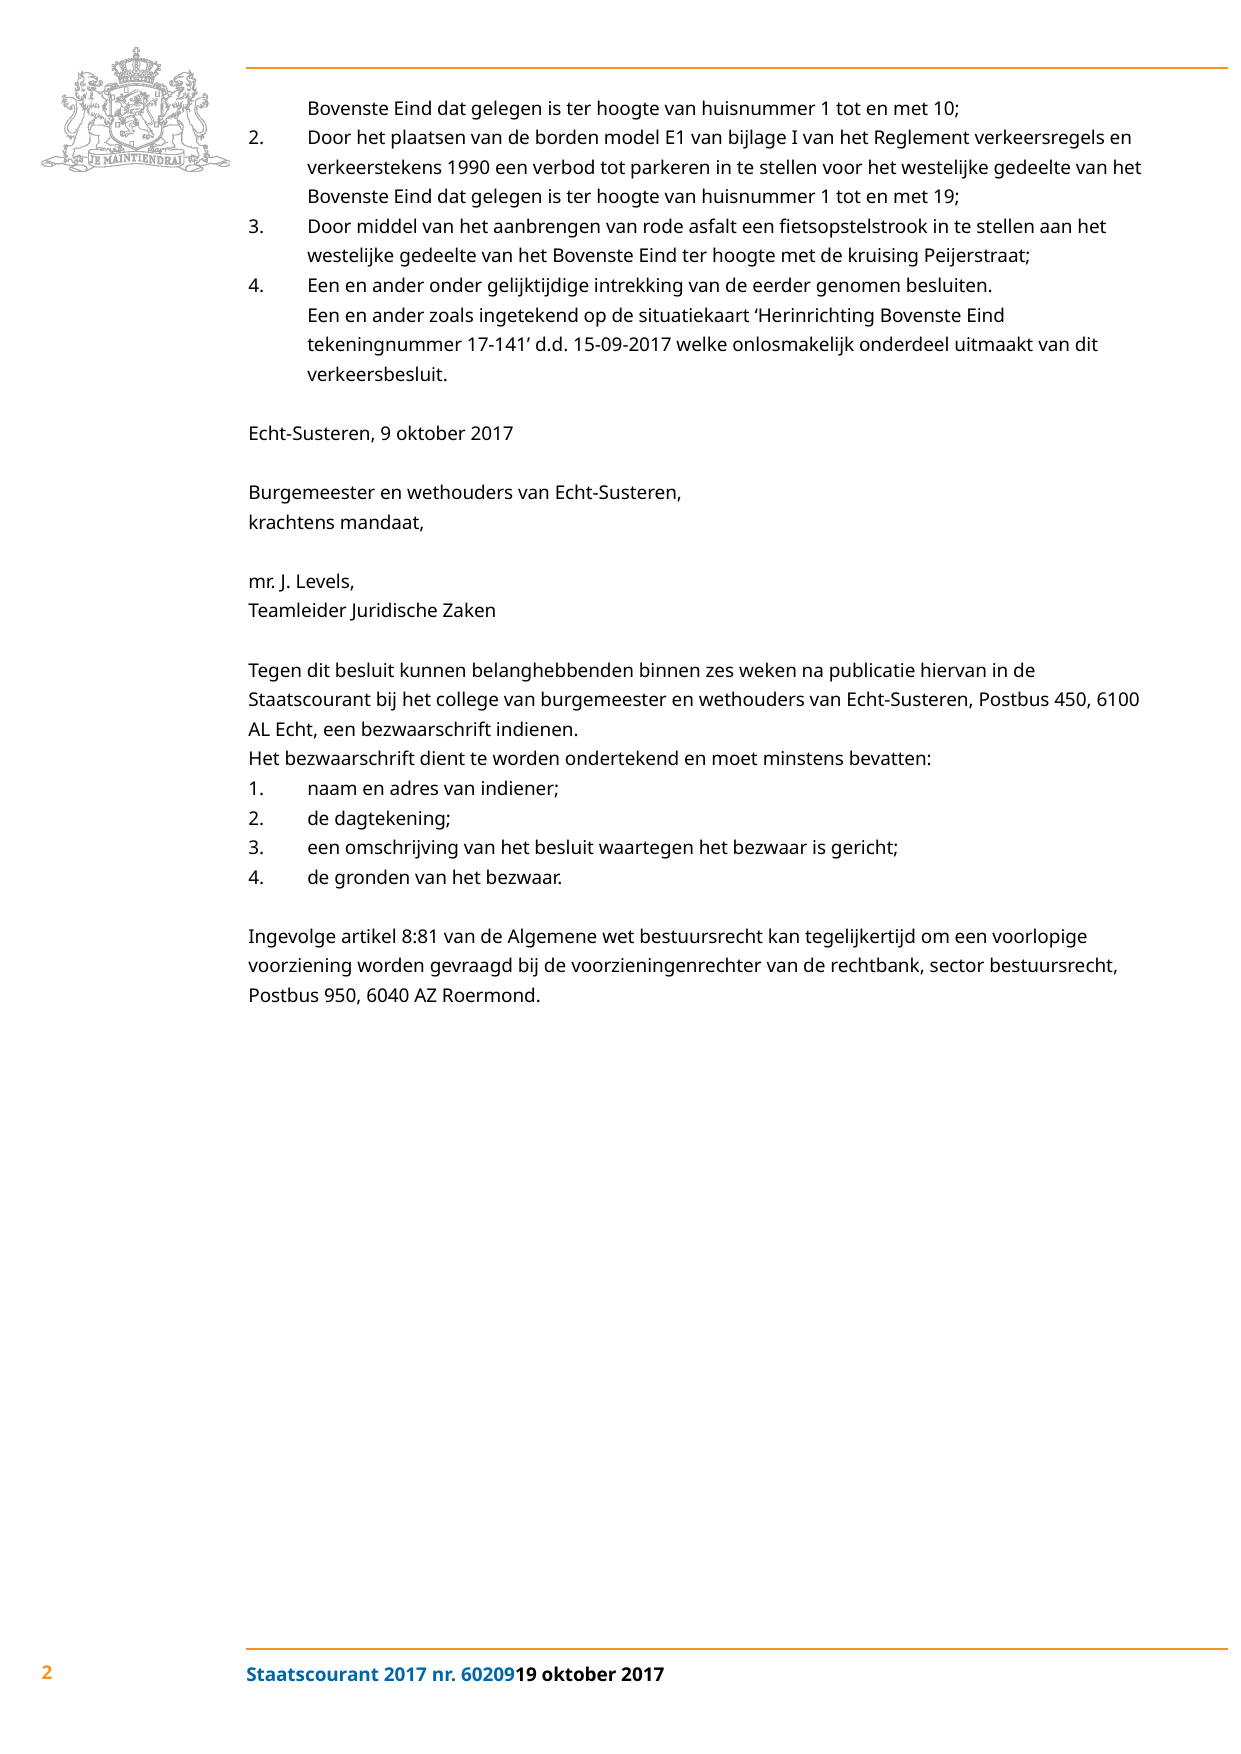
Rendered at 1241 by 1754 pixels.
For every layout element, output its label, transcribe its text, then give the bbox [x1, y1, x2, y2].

text Tegen dit besluit kunnen belanghebbenden binnen zes weken na publicatie hiervan in de Staatscourant bij het college van burgemeester en wethouders van Echt-Susteren, Postbus 450, 6100 AL Echt, een bezwaarschrift indienen. [248, 657, 1152, 742]
list Een en ander onder gelijktijdige intrekking van de eerder genomen besluiten. [248, 272, 1152, 298]
list Door het plaatsen van de borden model E1 van bijlage I van het Reglement verkeersregels en verkeerstekens 1990 een verbod tot parkeren in te stellen voor het westelijke gedeelte van het Bovenste Eind dat gelegen is ter hoogte van huisnummer 1 tot en met 19; [248, 124, 1152, 209]
list een omschrijving van het besluit waartegen het bezwaar is gericht; [248, 834, 1152, 860]
text Het bezwaarschrift dient te worden ondertekend en moet minstens bevatten: [248, 746, 1152, 771]
list de dagtekening; [248, 805, 1152, 831]
list Bovenste Eind dat gelegen is ter hoogte van huisnummer 1 tot en met 10; [248, 95, 1152, 121]
text Echt-Susteren, 9 oktober 2017 [248, 420, 1152, 446]
text Teamleider Juridische Zaken [248, 598, 1152, 623]
list naam en adres van indiener; [248, 775, 1152, 801]
text Ingevolge artikel 8:81 van de Algemene wet bestuursrecht kan tegelijkertijd om een voorlopige voorziening worden gevraagd bij de voorzieningenrechter van de rechtbank, sector bestuursrecht, Postbus 950, 6040 AZ Roermond. [248, 923, 1152, 1008]
text krachtens mandaat, [248, 509, 1152, 535]
list Een en ander zoals ingetekend op de situatiekaart ‘Herinrichting Bovenste Eind tekeningnummer 17-141’ d.d. 15-09-2017 welke onlosmakelijk onderdeel uitmaakt van dit verkeersbesluit. [248, 302, 1152, 387]
text mr. J. Levels, [248, 568, 1152, 594]
list Door middel van het aanbrengen van rode asfalt een fietsopstelstrook in te stellen aan het westelijke gedeelte van het Bovenste Eind ter hoogte met de kruising Peijerstraat; [248, 213, 1152, 268]
text Burgemeester en wethouders van Echt-Susteren, [248, 479, 1152, 505]
picture [41, 47, 231, 172]
list de gronden van het bezwaar. [248, 864, 1152, 890]
